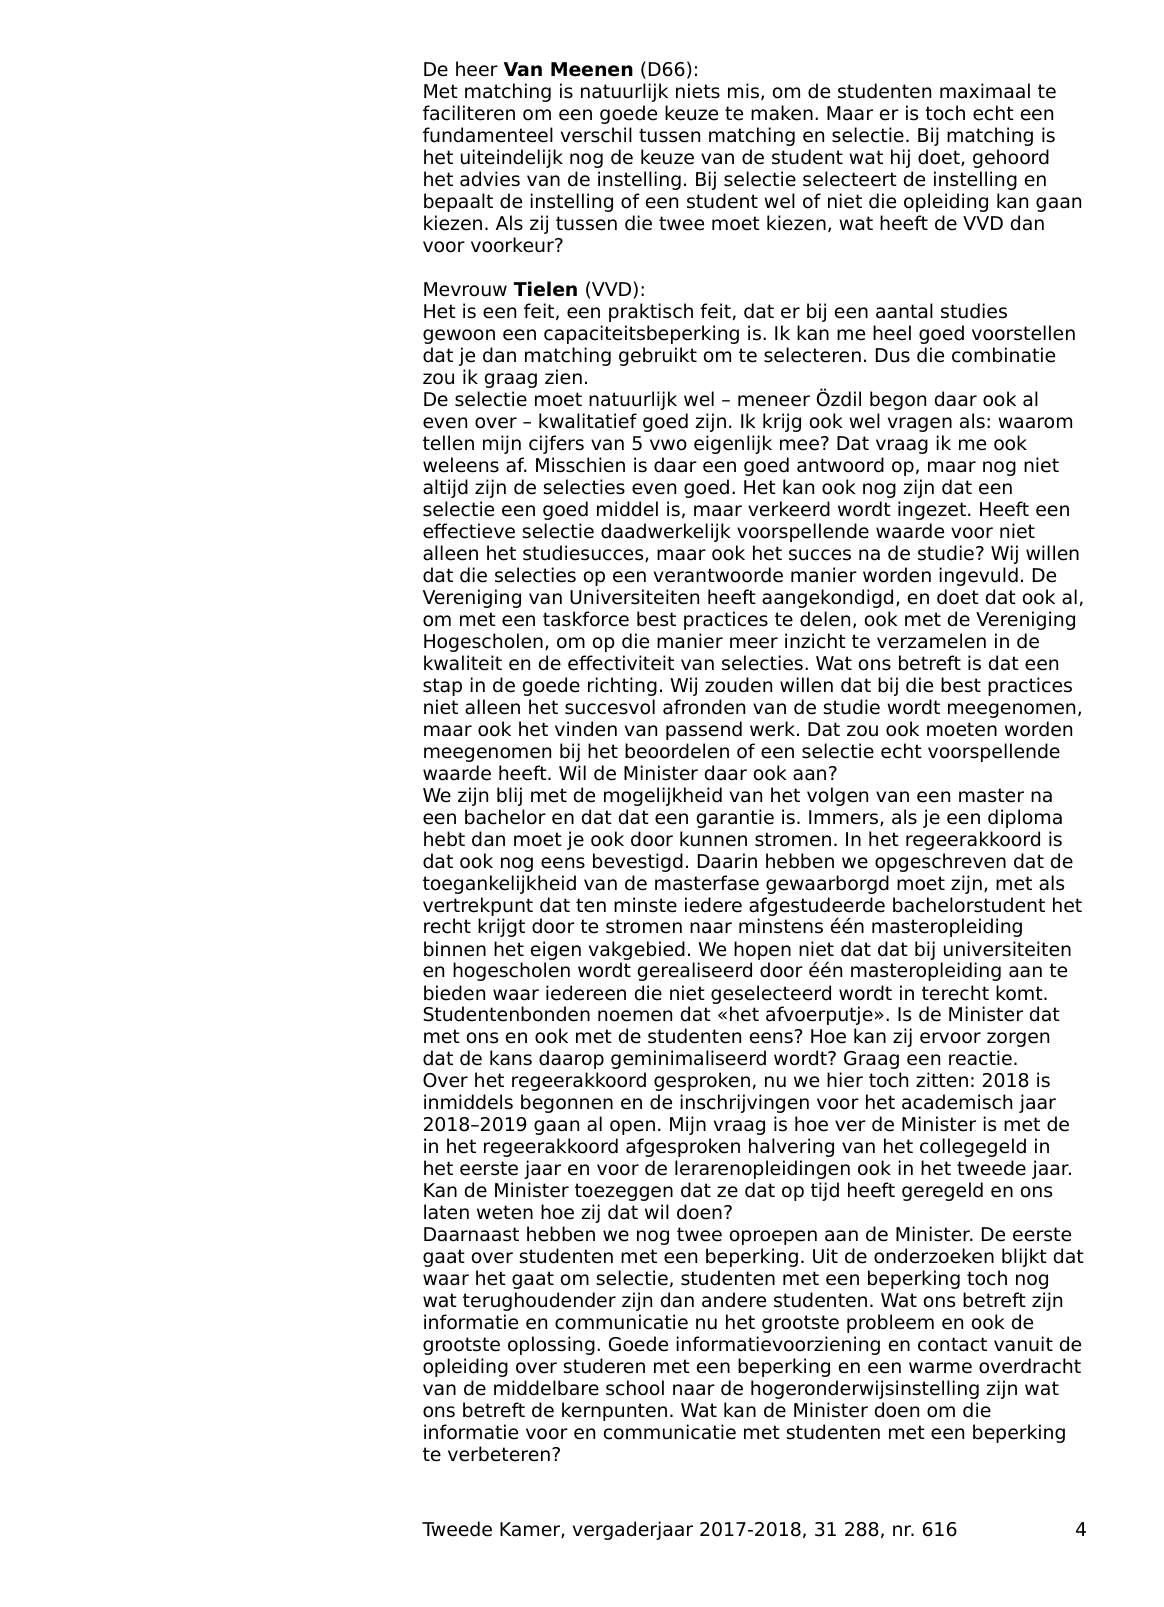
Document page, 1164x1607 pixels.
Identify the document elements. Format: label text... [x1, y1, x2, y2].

text Mevrouw Tielen (VVD): [422, 279, 1087, 301]
text Met matching is natuurlijk niets mis, om de studenten maximaal te faciliteren om een goede keuze te maken. Maar er is toch echt een fundamenteel verschil tussen matching en selectie. Bij matching is het uiteindelijk nog de keuze van de student wat hij doet, gehoord het advies van de instelling. Bij selectie selecteert de instelling en bepaalt de instelling of een student wel of niet die opleiding kan gaan kiezen. Als zij tussen die twee moet kiezen, wat heeft de VVD dan voor voorkeur? [422, 81, 1087, 257]
text Het is een feit, een praktisch feit, dat er bij een aantal studies gewoon een capaciteitsbeperking is. Ik kan me heel goed voorstellen dat je dan matching gebruikt om te selecteren. Dus die combinatie zou ik graag zien. [422, 301, 1087, 389]
text De selectie moet natuurlijk wel – meneer Özdil begon daar ook al even over – kwalitatief goed zijn. Ik krijg ook wel vragen als: waarom tellen mijn cijfers van 5 vwo eigenlijk mee? Dat vraag ik me ook weleens af. Misschien is daar een goed antwoord op, maar nog niet altijd zijn de selecties even goed. Het kan ook nog zijn dat een selectie een goed middel is, maar verkeerd wordt ingezet. Heeft een effectieve selectie daadwerkelijk voorspellende waarde voor niet alleen het studiesucces, maar ook het succes na de studie? Wij willen dat die selecties op een verantwoorde manier worden ingevuld. De Vereniging van Universiteiten heeft aangekondigd, en doet dat ook al, om met een taskforce best practices te delen, ook met de Vereniging Hogescholen, om op die manier meer inzicht te verzamelen in de kwaliteit en de effectiviteit van selecties. Wat ons betreft is dat een stap in de goede richting. Wij zouden willen dat bij die best practices niet alleen het succesvol afronden van de studie wordt meegenomen, maar ook het vinden van passend werk. Dat zou ook moeten worden meegenomen bij het beoordelen of een selectie echt voorspellende waarde heeft. Wil de Minister daar ook aan? [422, 389, 1087, 784]
text Daarnaast hebben we nog twee oproepen aan de Minister. De eerste gaat over studenten met een beperking. Uit de onderzoeken blijkt dat waar het gaat om selectie, studenten met een beperking toch nog wat terughoudender zijn dan andere studenten. Wat ons betreft zijn informatie en communicatie nu het grootste probleem en ook de grootste oplossing. Goede informatievoorziening en contact vanuit de opleiding over studeren met een beperking en een warme overdracht van de middelbare school naar de hogeronderwijsinstelling zijn wat ons betreft de kernpunten. Wat kan de Minister doen om die informatie voor en communicatie met studenten met een beperking te verbeteren? [422, 1224, 1087, 1466]
text We zijn blij met de mogelijkheid van het volgen van een master na een bachelor en dat dat een garantie is. Immers, als je een diploma hebt dan moet je ook door kunnen stromen. In het regeerakkoord is dat ook nog eens bevestigd. Daarin hebben we opgeschreven dat de toegankelijkheid van de masterfase gewaarborgd moet zijn, met als vertrekpunt dat ten minste iedere afgestudeerde bachelorstudent het recht krijgt door te stromen naar minstens één masteropleiding binnen het eigen vakgebied. We hopen niet dat dat bij universiteiten en hogescholen wordt gerealiseerd door één masteropleiding aan te bieden waar iedereen die niet geselecteerd wordt in terecht komt. Studentenbonden noemen dat «het afvoerputje». Is de Minister dat met ons en ook met de studenten eens? Hoe kan zij ervoor zorgen dat de kans daarop geminimaliseerd wordt? Graag een reactie. [422, 784, 1087, 1070]
text Over het regeerakkoord gesproken, nu we hier toch zitten: 2018 is inmiddels begonnen en de inschrijvingen voor het academisch jaar 2018–2019 gaan al open. Mijn vraag is hoe ver de Minister is met de in het regeerakkoord afgesproken halvering van het collegegeld in het eerste jaar en voor de lerarenopleidingen ook in het tweede jaar. Kan de Minister toezeggen dat ze dat op tijd heeft geregeld en ons laten weten hoe zij dat wil doen? [422, 1070, 1087, 1224]
text De heer Van Meenen (D66): [422, 59, 1087, 81]
